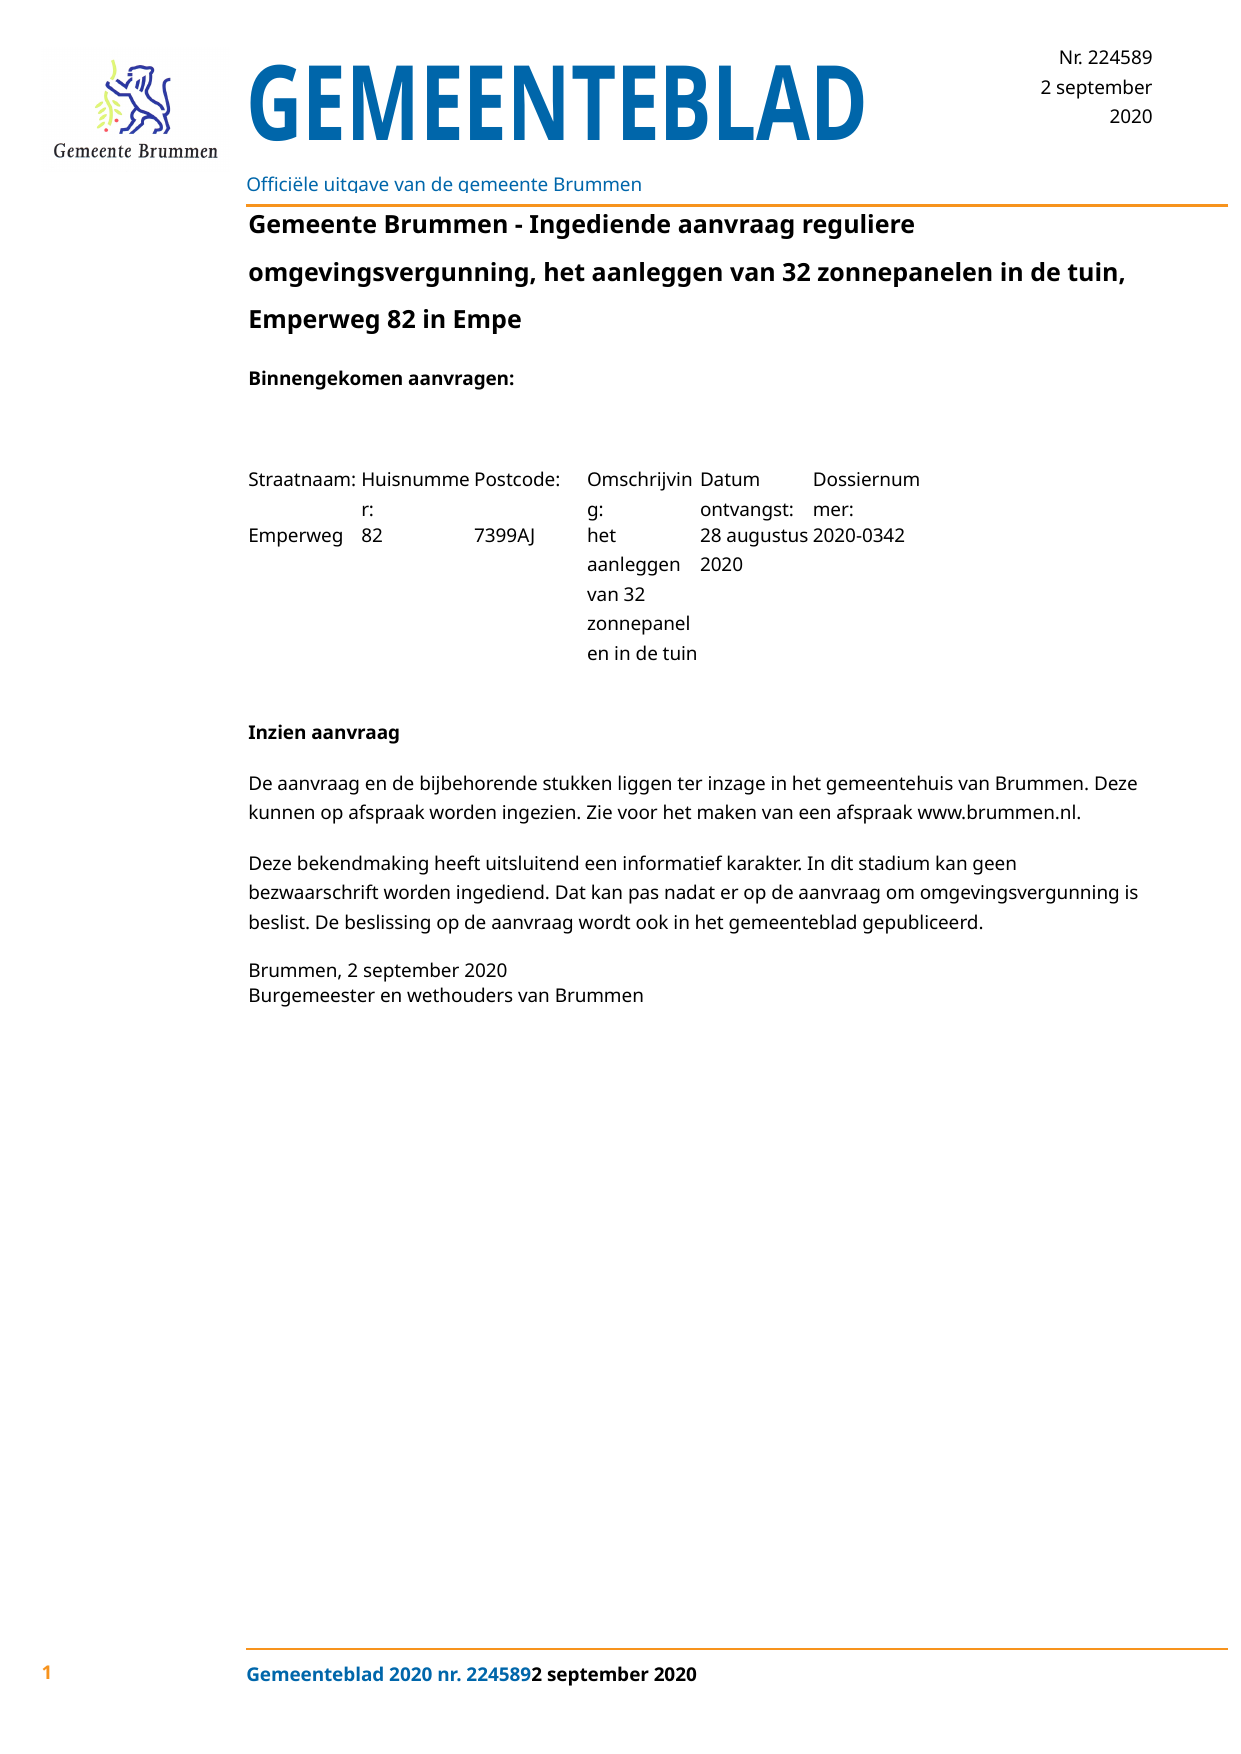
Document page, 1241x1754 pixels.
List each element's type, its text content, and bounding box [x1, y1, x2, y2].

picture [41, 47, 231, 172]
table_cell [926, 522, 1038, 666]
table_header [926, 466, 1038, 522]
table_header Huisnummer: [361, 466, 474, 522]
table_cell 7399AJ [474, 522, 587, 666]
text De aanvraag en de bijbehorende stukken liggen ter inzage in het gemeentehuis van Brummen. Deze kunnen op afspraak worden ingezien. Zie voor het maken van een afspraak www.brummen.nl. [248, 770, 1152, 825]
text Binnengekomen aanvragen: [248, 366, 1152, 391]
text Burgemeester en wethouders van Brummen [248, 983, 1152, 1008]
table_cell Emperweg [248, 522, 361, 666]
table_cell [1039, 522, 1152, 666]
text Inzien aanvraag [248, 719, 1152, 745]
table_header Omschrijving: [587, 466, 700, 522]
table_cell 2020-0342 [813, 522, 926, 666]
table_cell 28 augustus 2020 [700, 522, 813, 666]
text Brummen, 2 september 2020 [248, 957, 1152, 983]
table_header Straatnaam: [248, 466, 361, 522]
table_header Dossiernummer: [813, 466, 926, 522]
table_header Datum ontvangst: [700, 466, 813, 522]
text Gemeente Brummen - Ingediende aanvraag reguliere omgevingsvergunning, het aanleggen van 32 zonnepanelen in de tuin, Emperweg 82 in Empe [248, 207, 1152, 336]
table_header [1039, 466, 1152, 522]
text Deze bekendmaking heeft uitsluitend een informatief karakter. In dit stadium kan geen bezwaarschrift worden ingediend. Dat kan pas nadat er op de aanvraag om omgevingsvergunning is beslist. De beslissing op de aanvraag wordt ook in het gemeenteblad gepubliceerd. [248, 850, 1152, 935]
table_cell 82 [361, 522, 474, 666]
table_header Postcode: [474, 466, 587, 522]
table_cell het aanleggen van 32 zonnepanelen in de tuin [587, 522, 700, 666]
